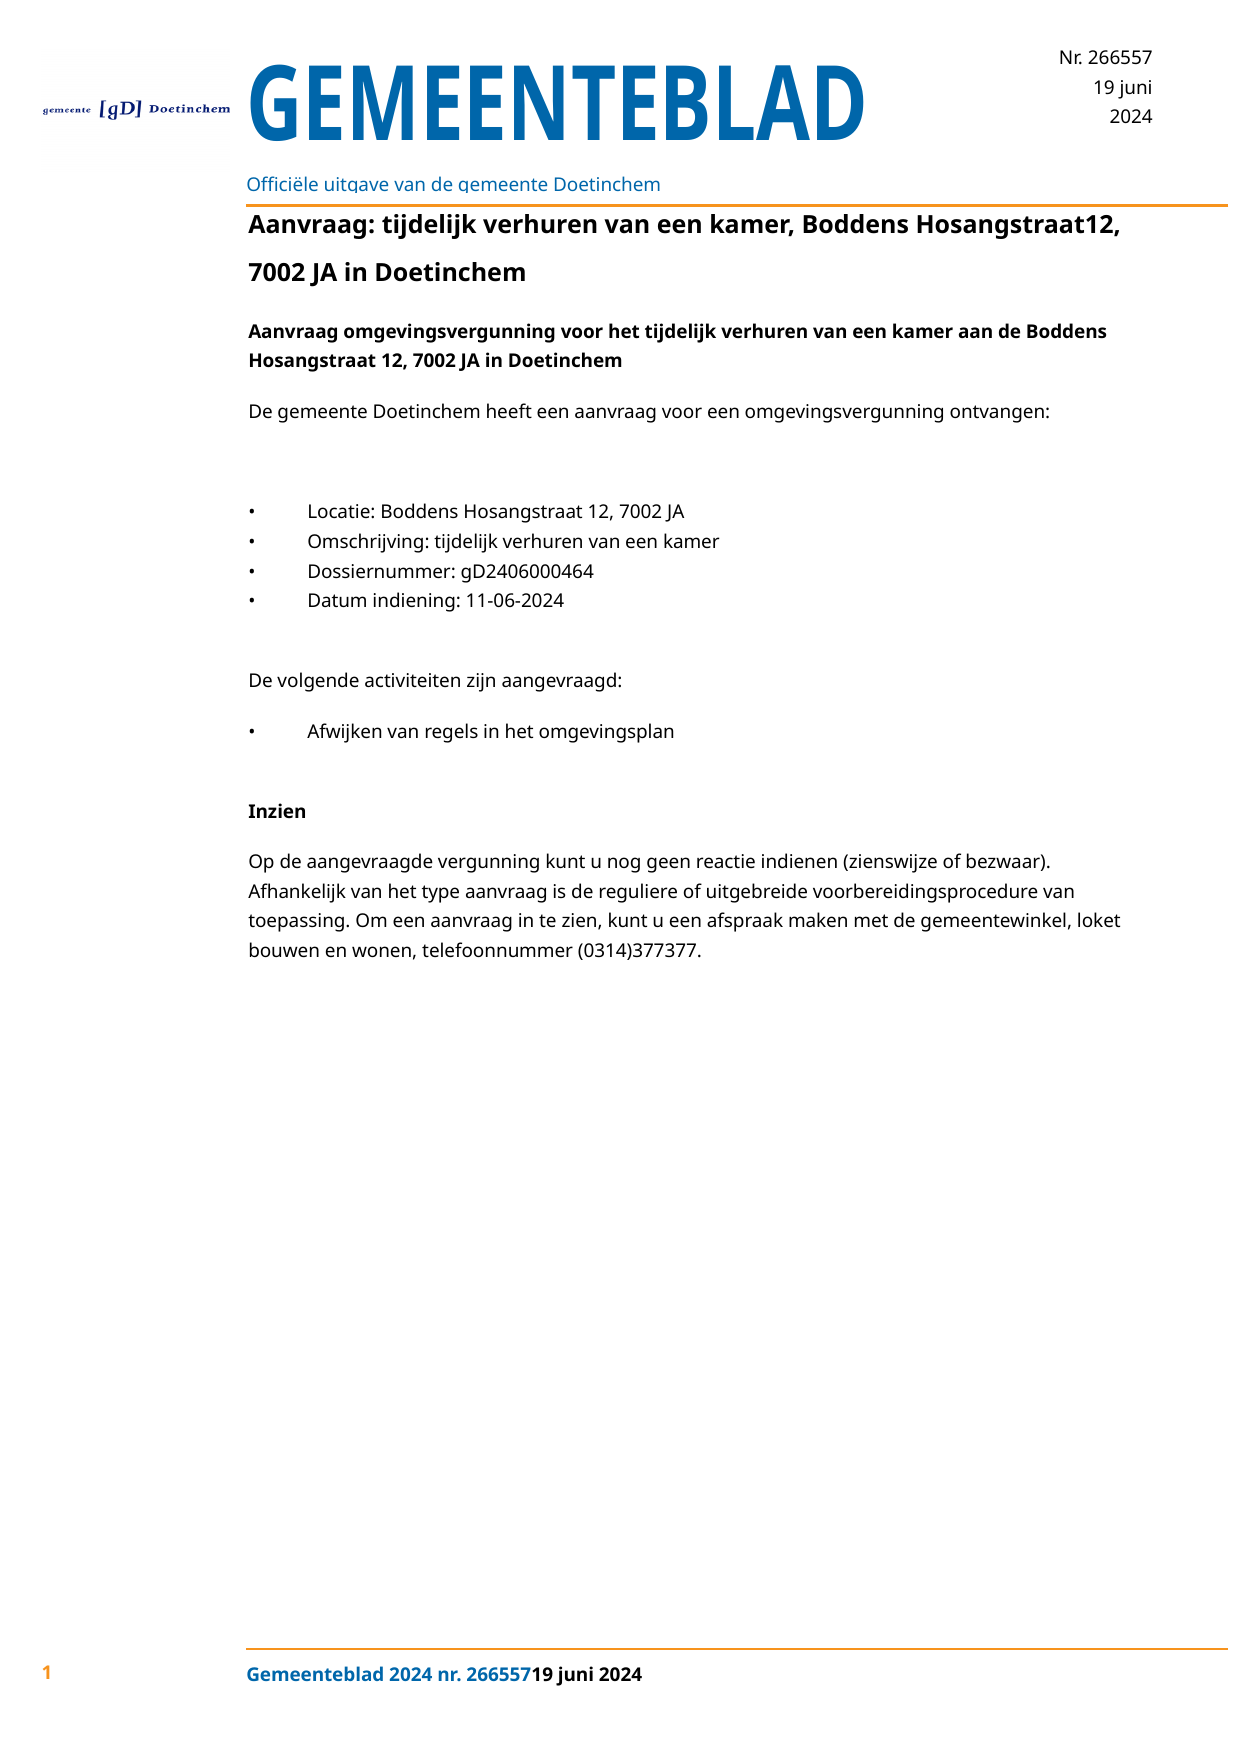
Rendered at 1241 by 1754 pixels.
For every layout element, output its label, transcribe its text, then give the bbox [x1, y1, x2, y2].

list Omschrijving: tijdelijk verhuren van een kamer [248, 528, 1152, 554]
text Inzien [248, 798, 1152, 824]
text De gemeente Doetinchem heeft een aanvraag voor een omgevingsvergunning ontvangen: [248, 398, 1152, 424]
text Op de aangevraagde vergunning kunt u nog geen reactie indienen (zienswijze of bezwaar). Afhankelijk van het type aanvraag is de reguliere of uitgebreide voorbereidingsprocedure van toepassing. Om een aanvraag in te zien, kunt u een afspraak maken met de gemeentewinkel, loket bouwen en wonen, telefoonnummer (0314)377377. [248, 848, 1152, 963]
list Locatie: Boddens Hosangstraat 12, 7002 JA [248, 499, 1152, 524]
picture [41, 47, 231, 172]
text De volgende activiteiten zijn aangevraagd: [248, 667, 1152, 693]
list Dossiernummer: gD2406000464 [248, 558, 1152, 584]
list Datum indiening: 11-06-2024 [248, 587, 1152, 613]
text Aanvraag omgevingsvergunning voor het tijdelijk verhuren van een kamer aan de Boddens Hosangstraat 12, 7002 JA in Doetinchem [248, 318, 1152, 373]
text Aanvraag: tijdelijk verhuren van een kamer, Boddens Hosangstraat12, 7002 JA in Doetinchem [248, 207, 1152, 288]
list Afwijken van regels in het omgevingsplan [248, 718, 1152, 744]
